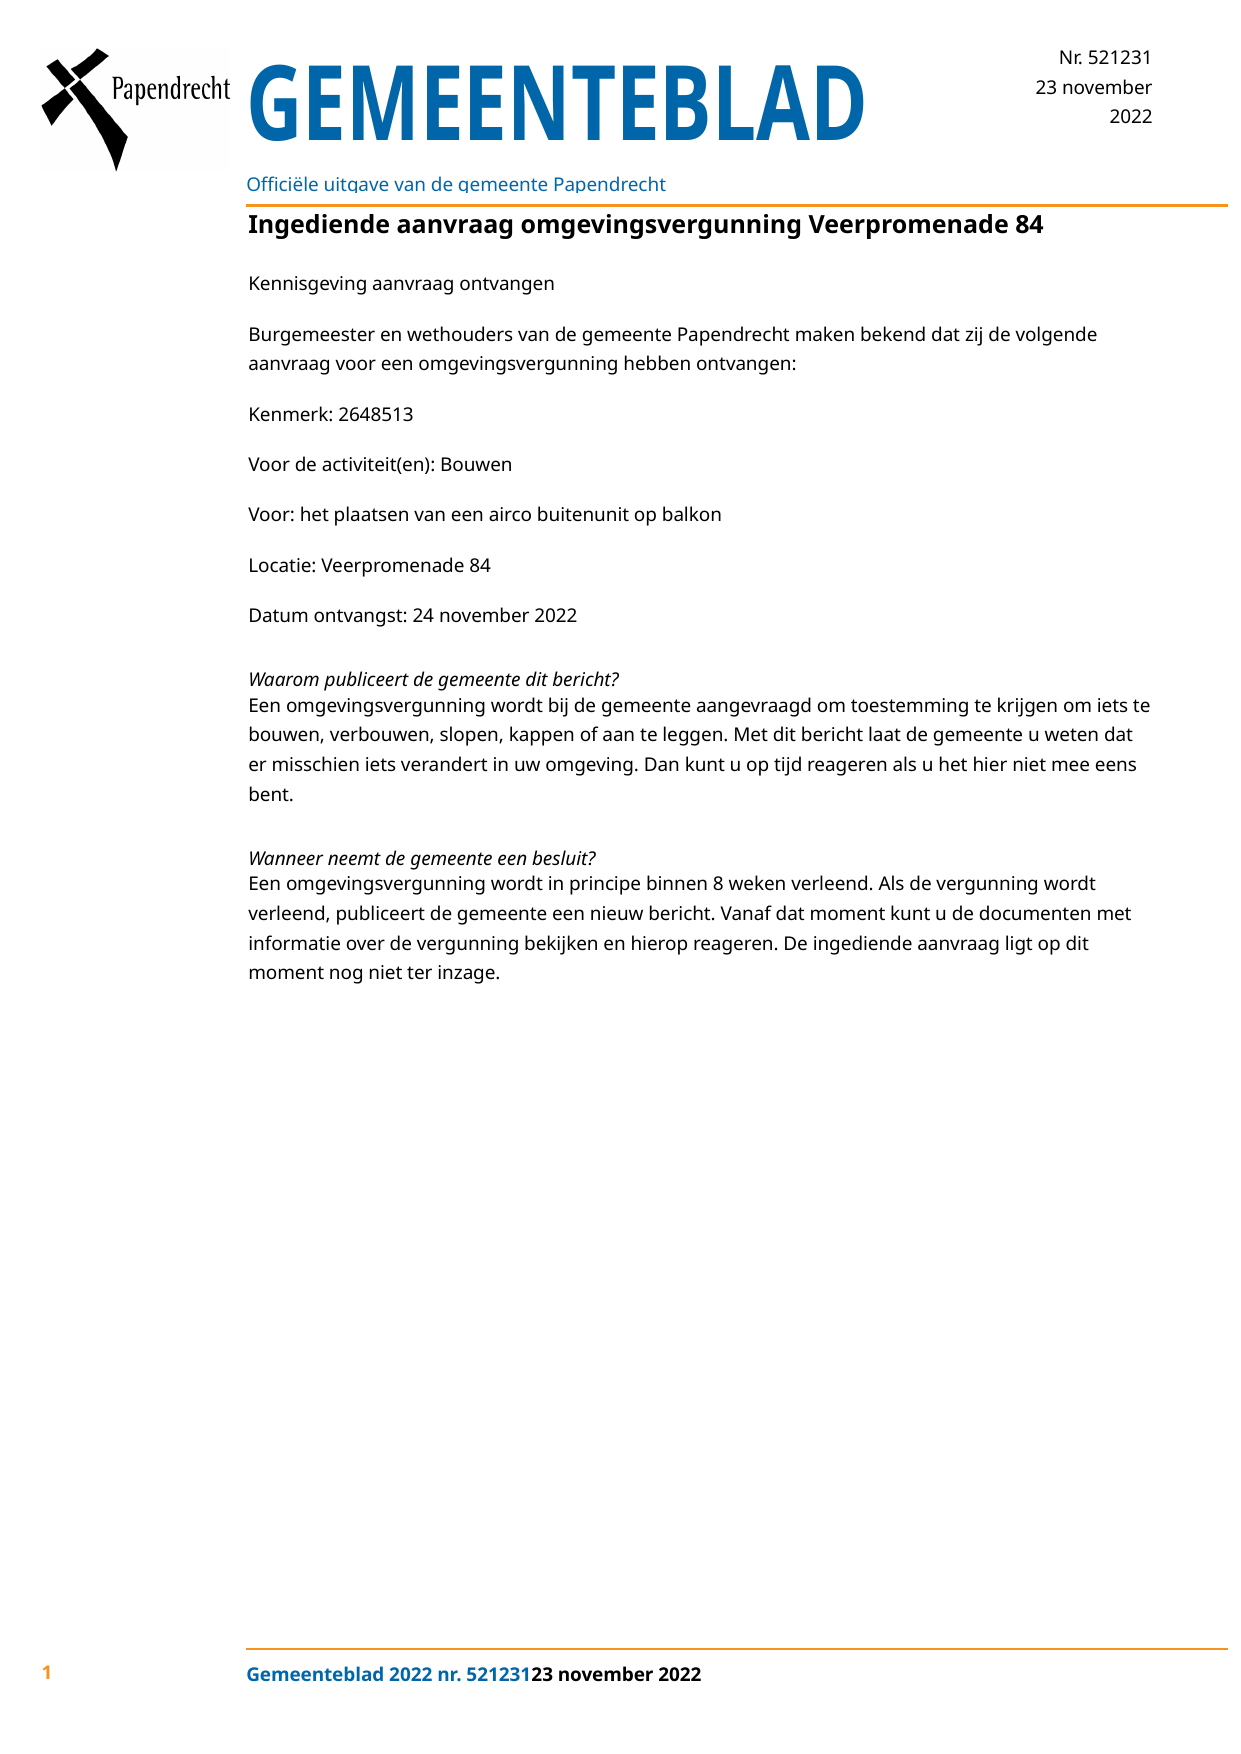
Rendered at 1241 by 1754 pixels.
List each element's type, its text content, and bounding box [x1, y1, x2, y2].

text Voor: het plaatsen van een airco buitenunit op balkon [248, 502, 1152, 527]
text Een omgevingsvergunning wordt in principe binnen 8 weken verleend. Als de vergunning wordt verleend, publiceert de gemeente een nieuw bericht. Vanaf dat moment kunt u de documenten met informatie over de vergunning bekijken en hierop reageren. De ingediende aanvraag ligt op dit moment nog niet ter inzage. [248, 871, 1152, 985]
picture [41, 47, 231, 172]
text Datum ontvangst: 24 november 2022 [248, 602, 1152, 628]
text Burgemeester en wethouders van de gemeente Papendrecht maken bekend dat zij de volgende aanvraag voor een omgevingsvergunning hebben ontvangen: [248, 321, 1152, 376]
text Locatie: Veerpromenade 84 [248, 552, 1152, 578]
text Ingediende aanvraag omgevingsvergunning Veerpromenade 84 [248, 207, 1152, 241]
text Wanneer neemt de gemeente een besluit? [248, 845, 1152, 871]
text Voor de activiteit(en): Bouwen [248, 451, 1152, 477]
text Een omgevingsvergunning wordt bij de gemeente aangevraagd om toestemming te krijgen om iets te bouwen, verbouwen, slopen, kappen of aan te leggen. Met dit bericht laat de gemeente u weten dat er misschien iets verandert in uw omgeving. Dan kunt u op tijd reageren als u het hier niet mee eens bent. [248, 692, 1152, 807]
text Waarom publiceert de gemeente dit bericht? [248, 666, 1152, 692]
text Kenmerk: 2648513 [248, 401, 1152, 426]
text Kennisgeving aanvraag ontvangen [248, 270, 1152, 296]
